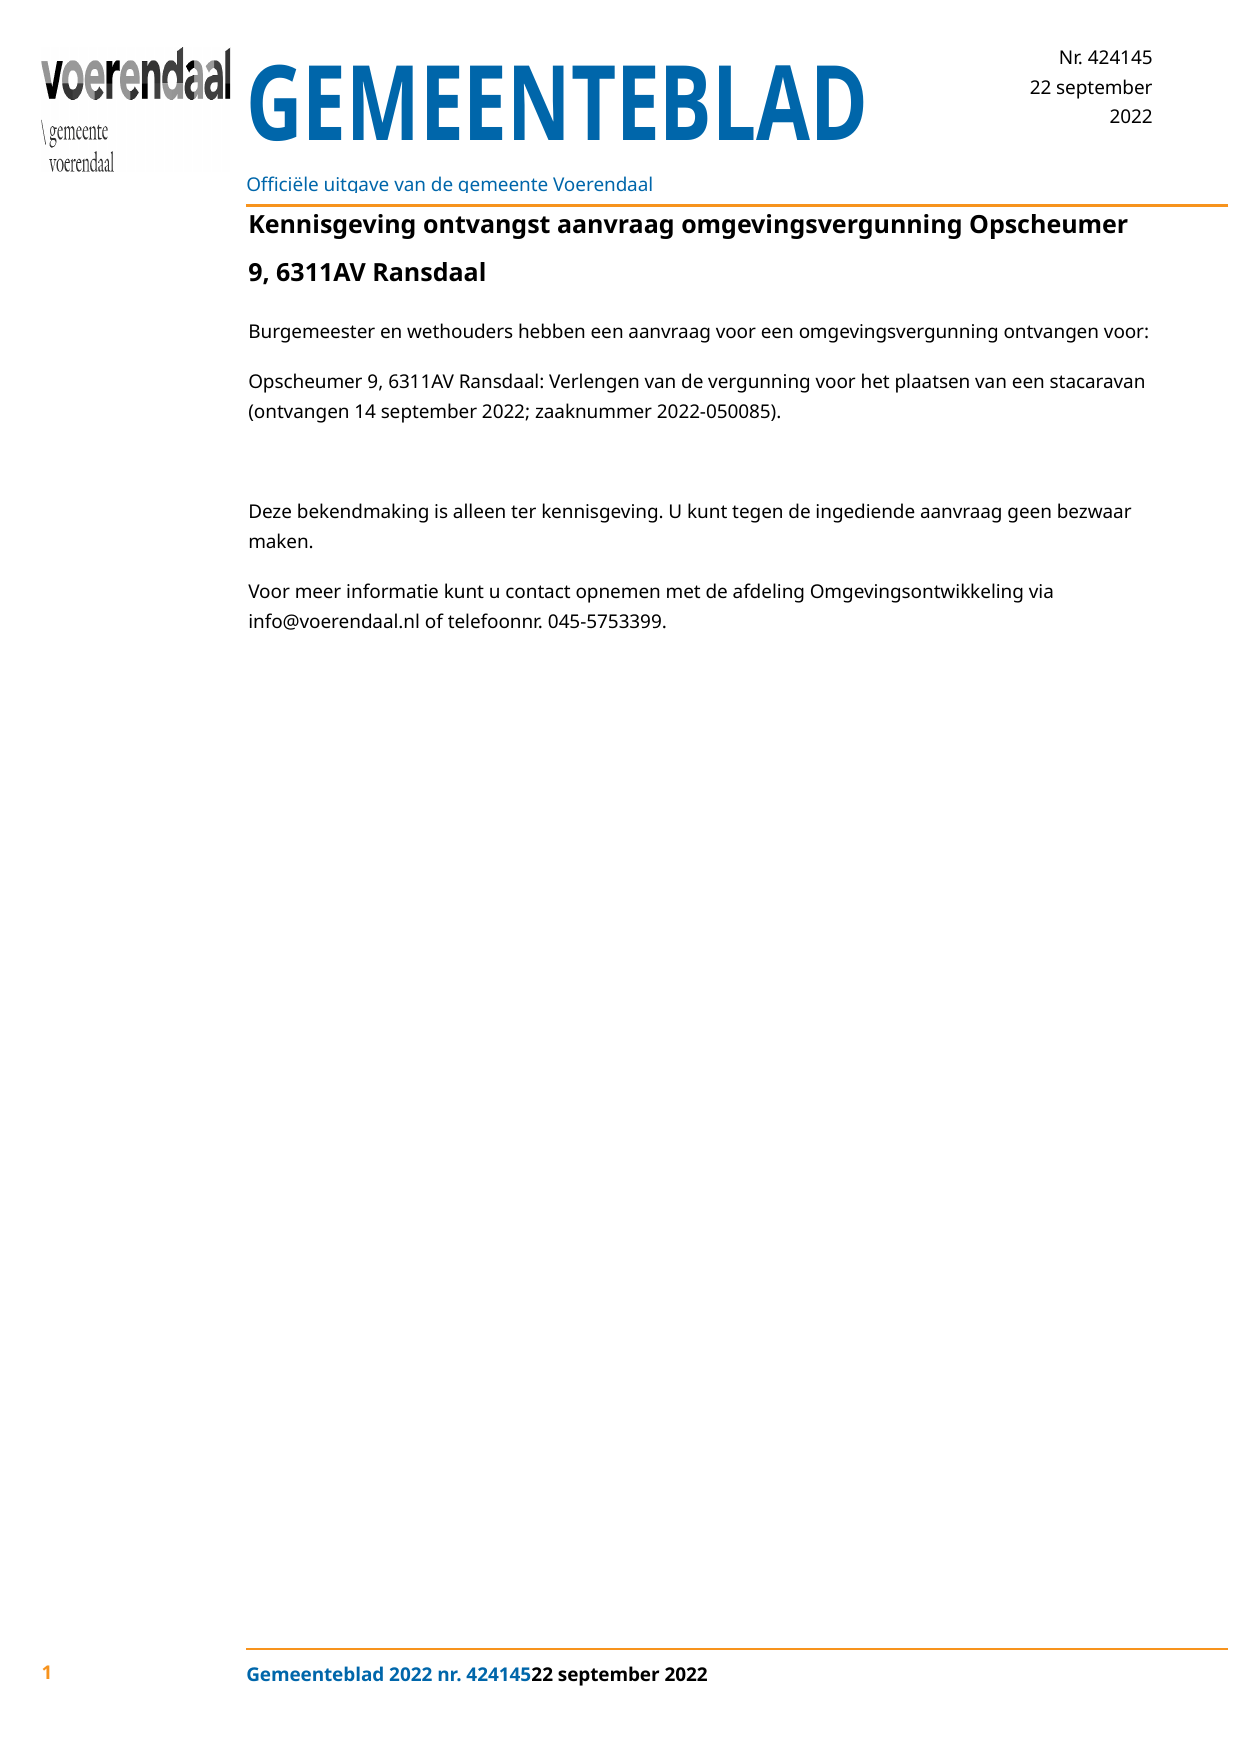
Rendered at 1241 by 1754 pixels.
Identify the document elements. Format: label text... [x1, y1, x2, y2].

text Burgemeester en wethouders hebben een aanvraag voor een omgevingsvergunning ontvangen voor: [248, 318, 1152, 344]
picture [41, 47, 231, 172]
text Voor meer informatie kunt u contact opnemen met de afdeling Omgevingsontwikkeling via info@voerendaal.nl of telefoonnr. 045-5753399. [248, 579, 1152, 634]
text Deze bekendmaking is alleen ter kennisgeving. U kunt tegen de ingediende aanvraag geen bezwaar maken. [248, 499, 1152, 554]
text Kennisgeving ontvangst aanvraag omgevingsvergunning Opscheumer 9, 6311AV Ransdaal [248, 207, 1152, 288]
text Opscheumer 9, 6311AV Ransdaal: Verlengen van de vergunning voor het plaatsen van een stacaravan (ontvangen 14 september 2022; zaaknummer 2022-050085). [248, 368, 1152, 424]
